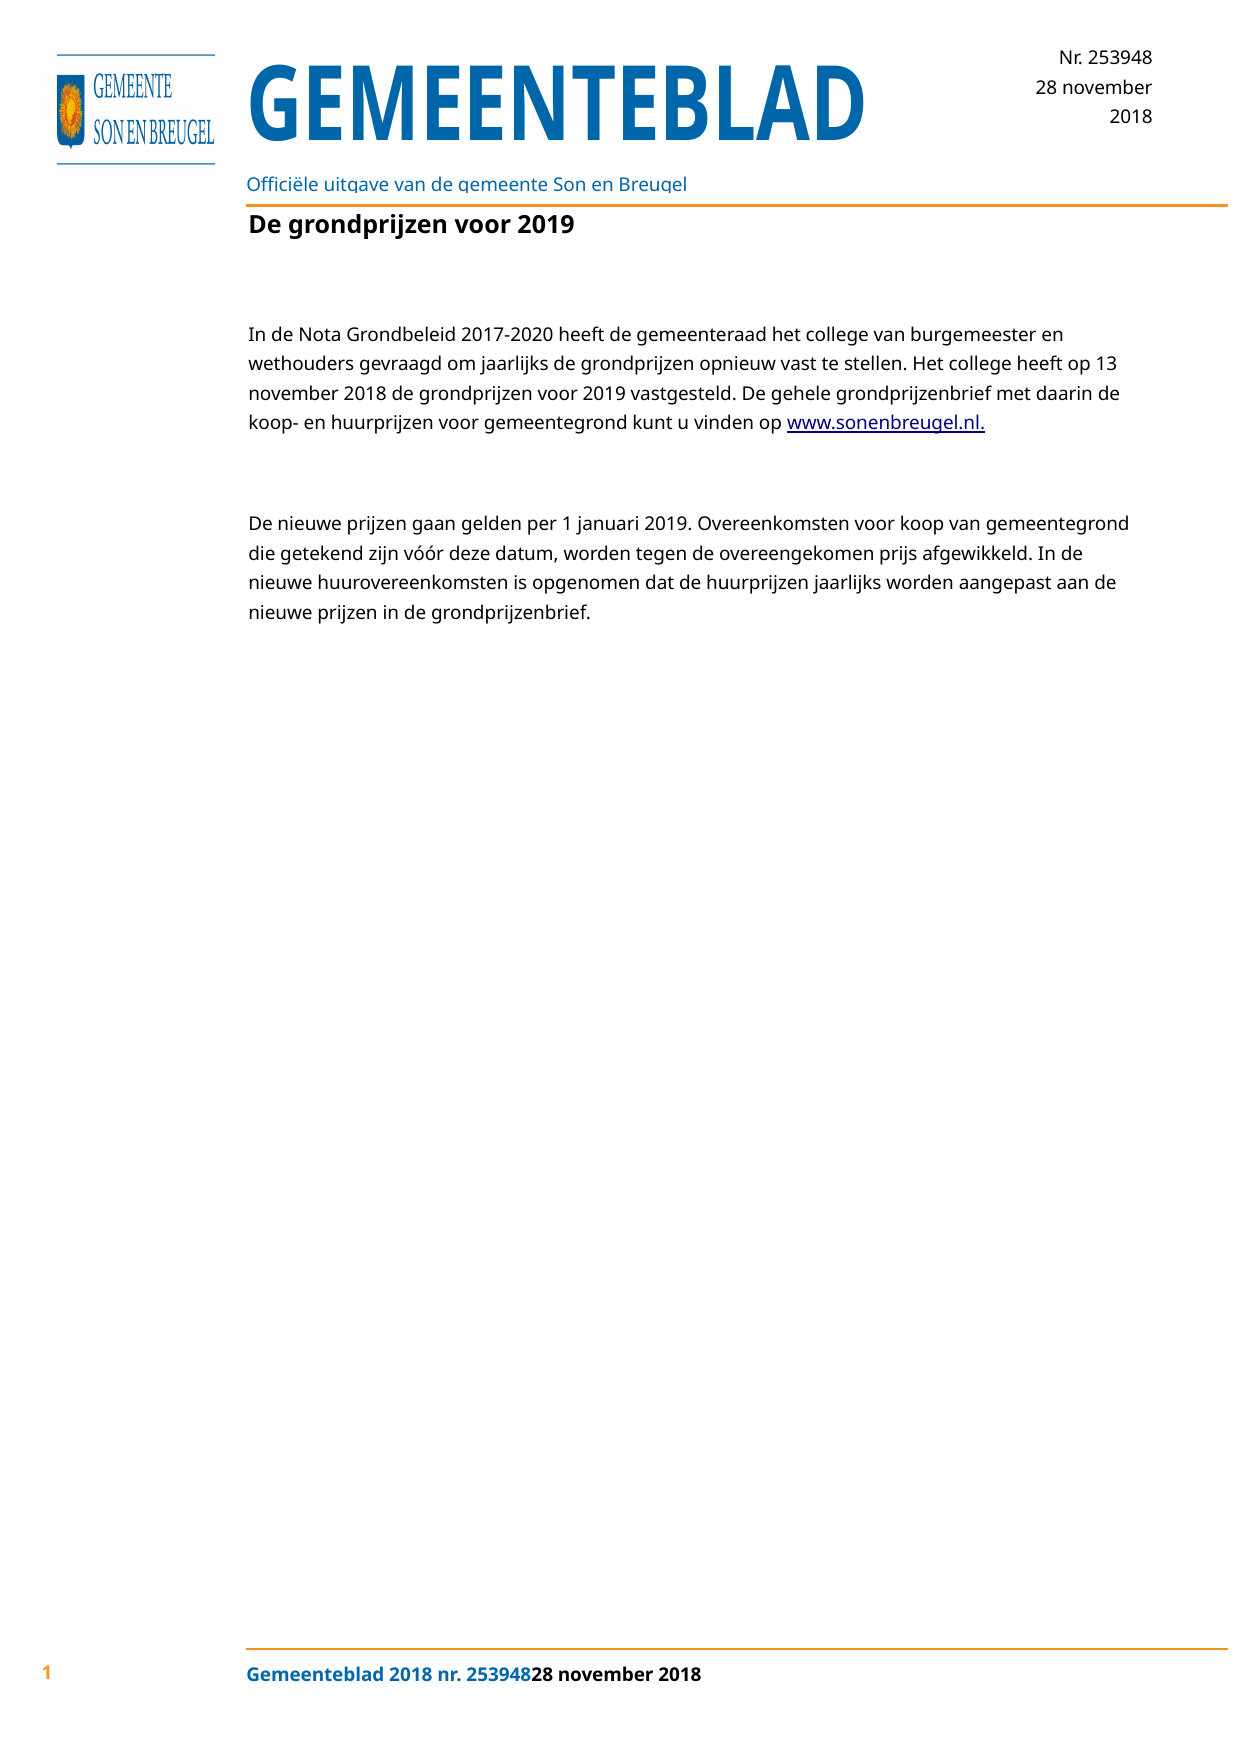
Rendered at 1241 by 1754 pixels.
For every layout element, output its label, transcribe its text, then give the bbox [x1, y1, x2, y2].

picture [41, 47, 231, 172]
text De grondprijzen voor 2019 [248, 207, 1152, 241]
text In de Nota Grondbeleid 2017-2020 heeft de gemeenteraad het college van burgemeester en wethouders gevraagd om jaarlijks de grondprijzen opnieuw vast te stellen. Het college heeft op 13 november 2018 de grondprijzen voor 2019 vastgesteld. De gehele grondprijzenbrief met daarin de koop- en huurprijzen voor gemeentegrond kunt u vinden op www.sonenbreugel.nl. [248, 321, 1152, 435]
text De nieuwe prijzen gaan gelden per 1 januari 2019. Overeenkomsten voor koop van gemeentegrond die getekend zijn vóór deze datum, worden tegen de overeengekomen prijs afgewikkeld. In de nieuwe huurovereenkomsten is opgenomen dat de huurprijzen jaarlijks worden aangepast aan de nieuwe prijzen in de grondprijzenbrief. [248, 510, 1152, 625]
